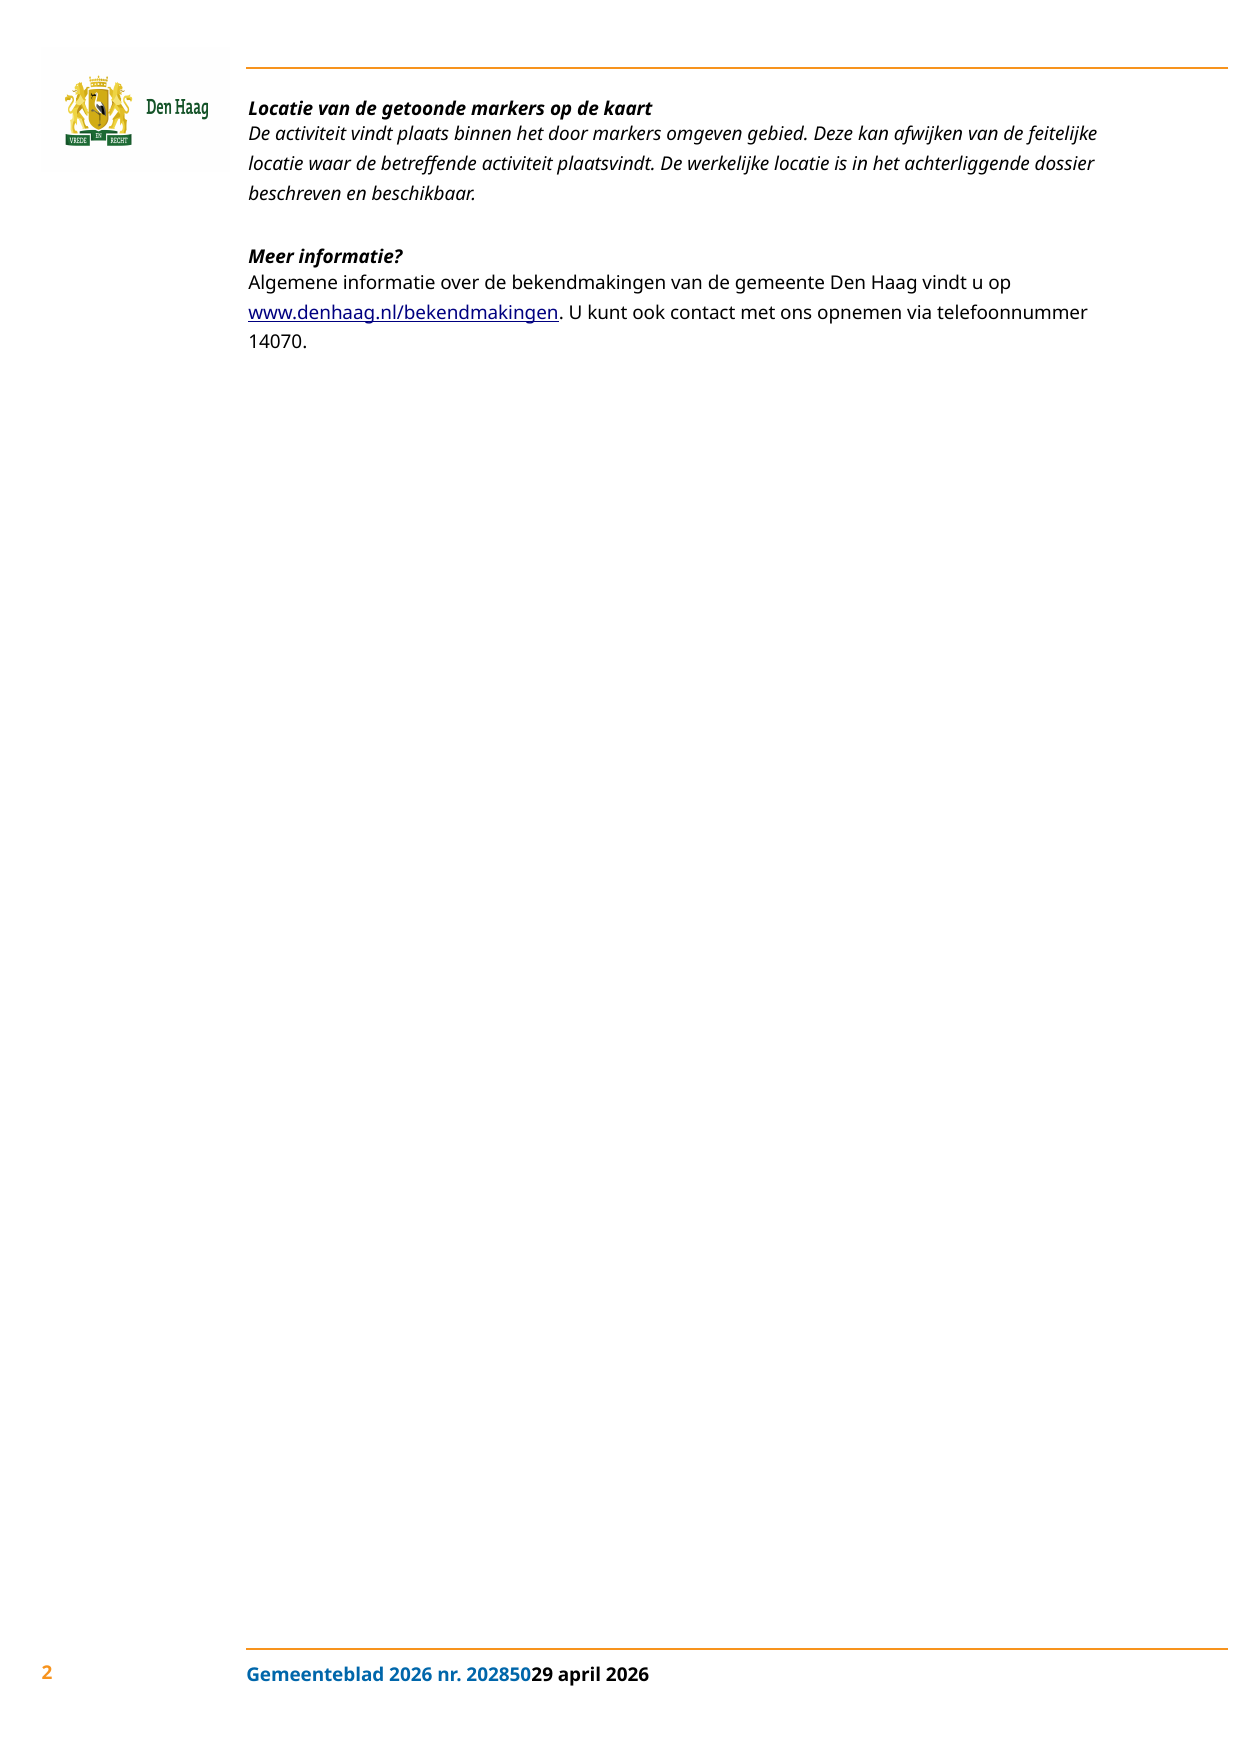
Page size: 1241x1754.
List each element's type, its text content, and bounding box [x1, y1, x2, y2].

picture [41, 47, 231, 172]
text Locatie van de getoonde markers op de kaart [248, 95, 1152, 121]
text Meer informatie? [248, 244, 1152, 269]
text De activiteit vindt plaats binnen het door markers omgeven gebied. Deze kan afwijken van de feitelijke locatie waar de betreffende activiteit plaatsvindt. De werkelijke locatie is in het achterliggende dossier beschreven en beschikbaar. [248, 121, 1152, 205]
text Algemene informatie over de bekendmakingen van de gemeente Den Haag vindt u op www.denhaag.nl/bekendmakingen. U kunt ook contact met ons opnemen via telefoonnummer 14070. [248, 269, 1152, 354]
